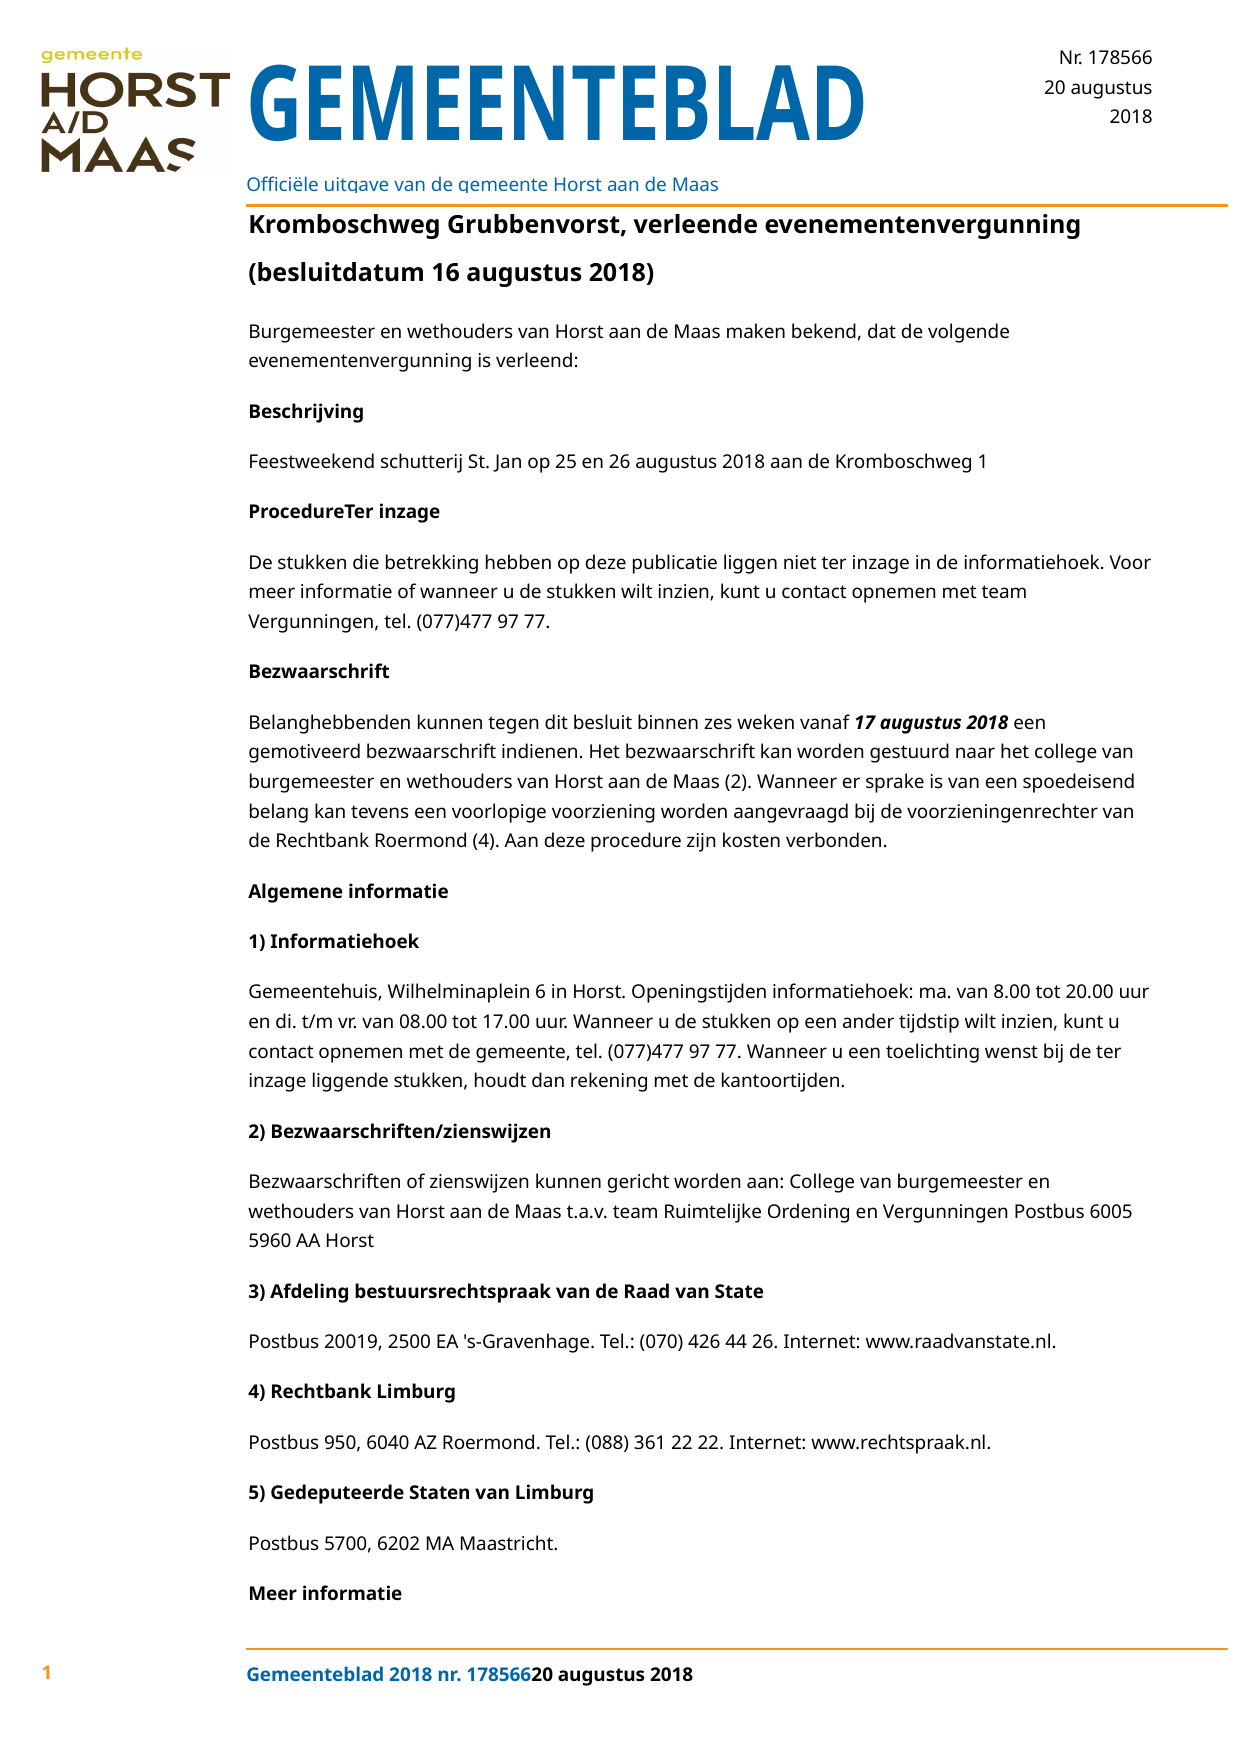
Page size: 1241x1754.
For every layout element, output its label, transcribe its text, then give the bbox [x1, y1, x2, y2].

text Postbus 20019, 2500 EA 's-Gravenhage. Tel.: (070) 426 44 26. Internet: www.raadvanstate.nl. [248, 1328, 1152, 1354]
text Kromboschweg Grubbenvorst, verleende evenementenvergunning (besluitdatum 16 augustus 2018) [248, 207, 1152, 288]
text De stukken die betrekking hebben op deze publicatie liggen niet ter inzage in de informatiehoek. Voor meer informatie of wanneer u de stukken wilt inzien, kunt u contact opnemen met team Vergunningen, tel. (077)477 97 77. [248, 549, 1152, 634]
text Beschrijving [248, 398, 1152, 424]
text Belanghebbenden kunnen tegen dit besluit binnen zes weken vanaf 17 augustus 2018 een gemotiveerd bezwaarschrift indienen. Het bezwaarschrift kan worden gestuurd naar het college van burgemeester en wethouders van Horst aan de Maas (2). Wanneer er sprake is van een spoedeisend belang kan tevens een voorlopige voorziening worden aangevraagd bij de voorzieningenrechter van de Rechtbank Roermond (4). Aan deze procedure zijn kosten verbonden. [248, 709, 1152, 853]
text Bezwaarschriften of zienswijzen kunnen gericht worden aan: College van burgemeester en wethouders van Horst aan de Maas t.a.v. team Ruimtelijke Ordening en Vergunningen Postbus 6005 5960 AA Horst [248, 1168, 1152, 1253]
text Bezwaarschrift [248, 659, 1152, 684]
text 3) Afdeling bestuursrechtspraak van de Raad van State [248, 1278, 1152, 1304]
text 5) Gedeputeerde Staten van Limburg [248, 1479, 1152, 1505]
text Meer informatie [248, 1580, 1152, 1606]
picture [41, 47, 231, 172]
text Burgemeester en wethouders van Horst aan de Maas maken bekend, dat de volgende evenementenvergunning is verleend: [248, 318, 1152, 373]
text Gemeentehuis, Wilhelminaplein 6 in Horst. Openingstijden informatiehoek: ma. van 8.00 tot 20.00 uur en di. t/m vr. van 08.00 tot 17.00 uur. Wanneer u de stukken op een ander tijdstip wilt inzien, kunt u contact opnemen met de gemeente, tel. (077)477 97 77. Wanneer u een toelichting wenst bij de ter inzage liggende stukken, houdt dan rekening met de kantoortijden. [248, 979, 1152, 1093]
text Feestweekend schutterij St. Jan op 25 en 26 augustus 2018 aan de Kromboschweg 1 [248, 448, 1152, 474]
text 2) Bezwaarschriften/zienswijzen [248, 1118, 1152, 1144]
text 1) Informatiehoek [248, 928, 1152, 954]
text 4) Rechtbank Limburg [248, 1379, 1152, 1404]
text Postbus 5700, 6202 MA Maastricht. [248, 1530, 1152, 1556]
text ProcedureTer inzage [248, 499, 1152, 524]
text Postbus 950, 6040 AZ Roermond. Tel.: (088) 361 22 22. Internet: www.rechtspraak.nl. [248, 1429, 1152, 1455]
text Algemene informatie [248, 878, 1152, 904]
